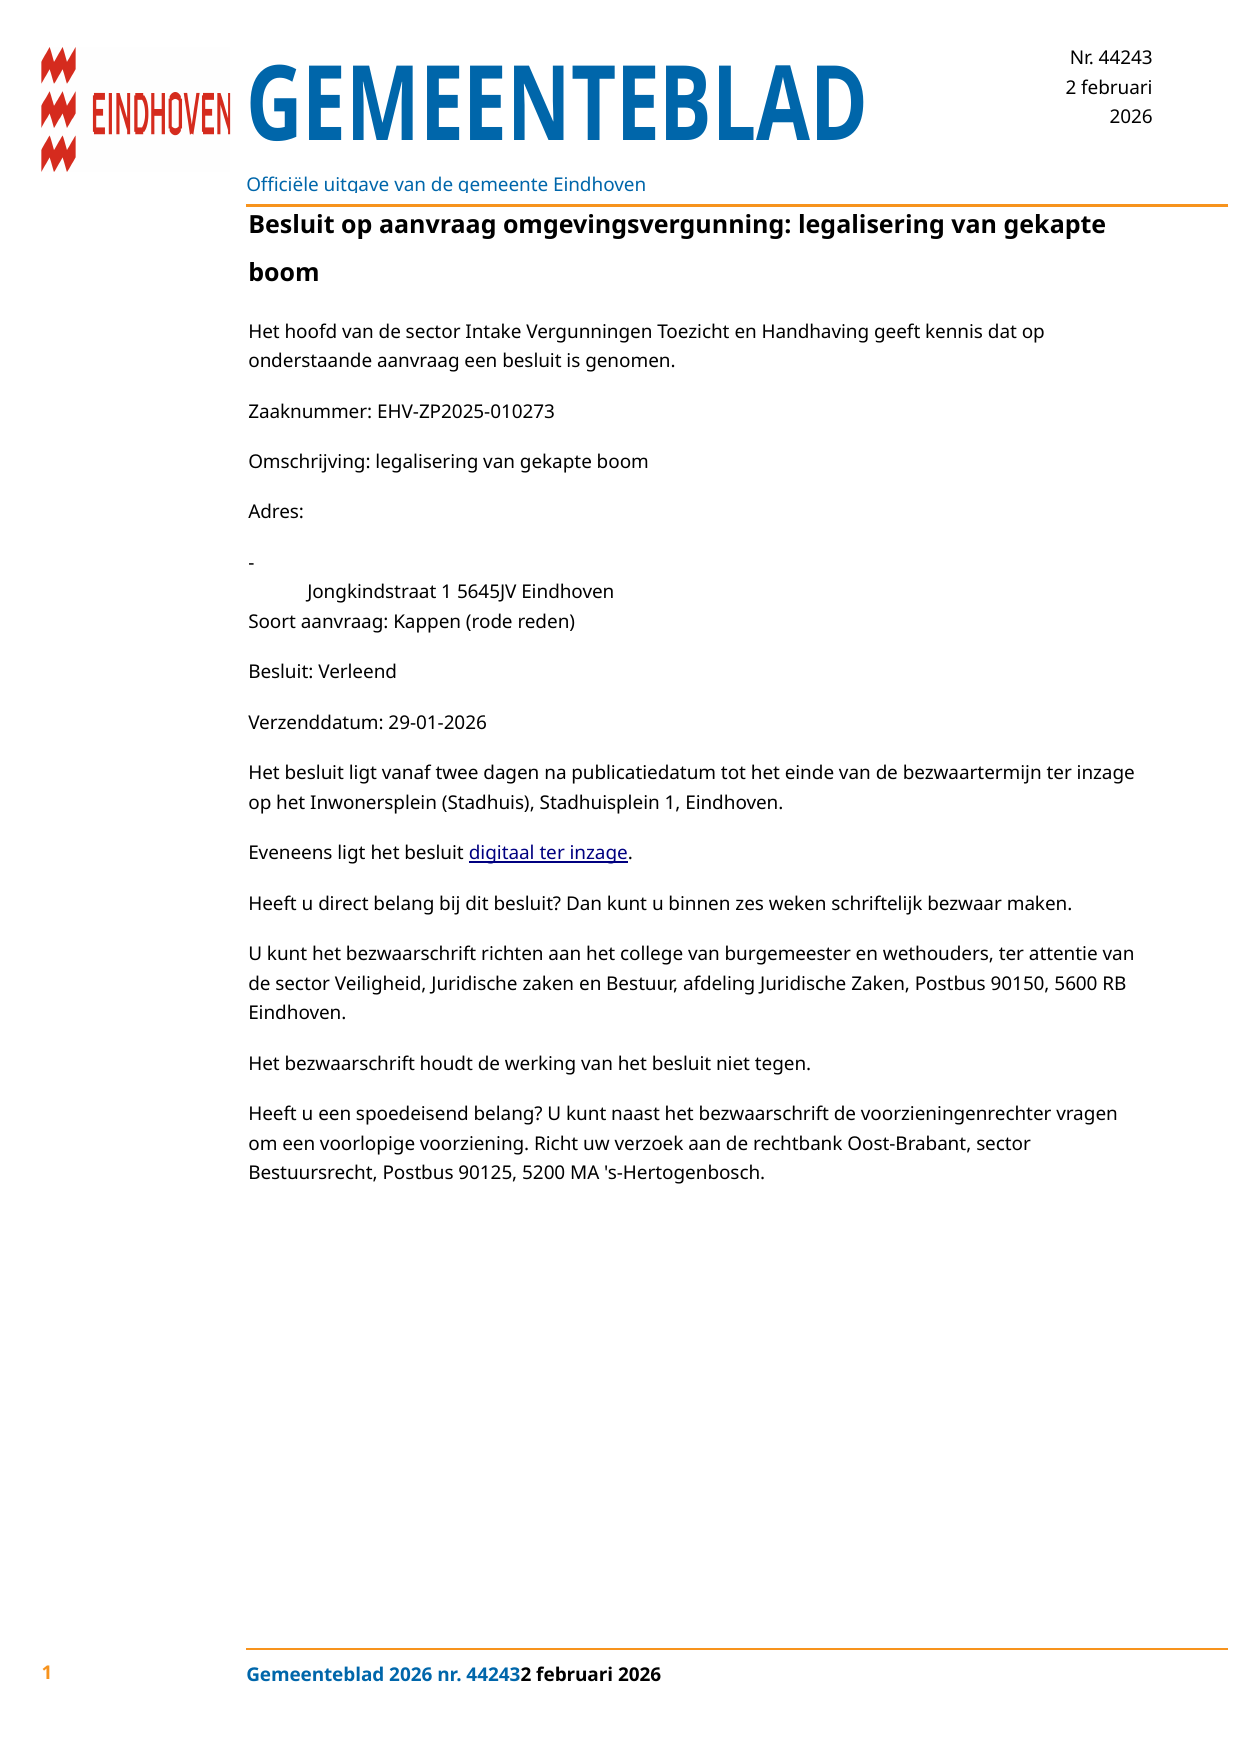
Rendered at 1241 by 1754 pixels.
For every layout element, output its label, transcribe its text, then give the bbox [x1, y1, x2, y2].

text Besluit: Verleend [248, 659, 1152, 684]
text Adres: [248, 499, 1152, 524]
text U kunt het bezwaarschrift richten aan het college van burgemeester en wethouders, ter attentie van de sector Veiligheid, Juridische zaken en Bestuur, afdeling Juridische Zaken, Postbus 90150, 5600 RB Eindhoven. [248, 940, 1152, 1025]
text Eveneens ligt het besluit digitaal ter inzage. [248, 839, 1152, 865]
text Zaaknummer: EHV-ZP2025-010273 [248, 398, 1152, 424]
text Het besluit ligt vanaf twee dagen na publicatiedatum tot het einde van de bezwaartermijn ter inzage op het Inwonersplein (Stadhuis), Stadhuisplein 1, Eindhoven. [248, 759, 1152, 815]
text Besluit op aanvraag omgevingsvergunning: legalisering van gekapte boom [248, 207, 1152, 288]
list Jongkindstraat 1 5645JV Eindhoven [248, 579, 1152, 604]
text Omschrijving: legalisering van gekapte boom [248, 448, 1152, 474]
picture [41, 47, 231, 172]
text Soort aanvraag: Kappen (rode reden) [248, 608, 1152, 634]
text Heeft u direct belang bij dit besluit? Dan kunt u binnen zes weken schriftelijk bezwaar maken. [248, 890, 1152, 916]
text Heeft u een spoedeisend belang? U kunt naast het bezwaarschrift de voorzieningenrechter vragen om een voorlopige voorziening. Richt uw verzoek aan de rechtbank Oost-Brabant, sector Bestuursrecht, Postbus 90125, 5200 MA 's-Hertogenbosch. [248, 1100, 1152, 1185]
text Verzenddatum: 29-01-2026 [248, 709, 1152, 735]
text Het hoofd van de sector Intake Vergunningen Toezicht en Handhaving geeft kennis dat op onderstaande aanvraag een besluit is genomen. [248, 318, 1152, 373]
text Het bezwaarschrift houdt de werking van het besluit niet tegen. [248, 1050, 1152, 1076]
